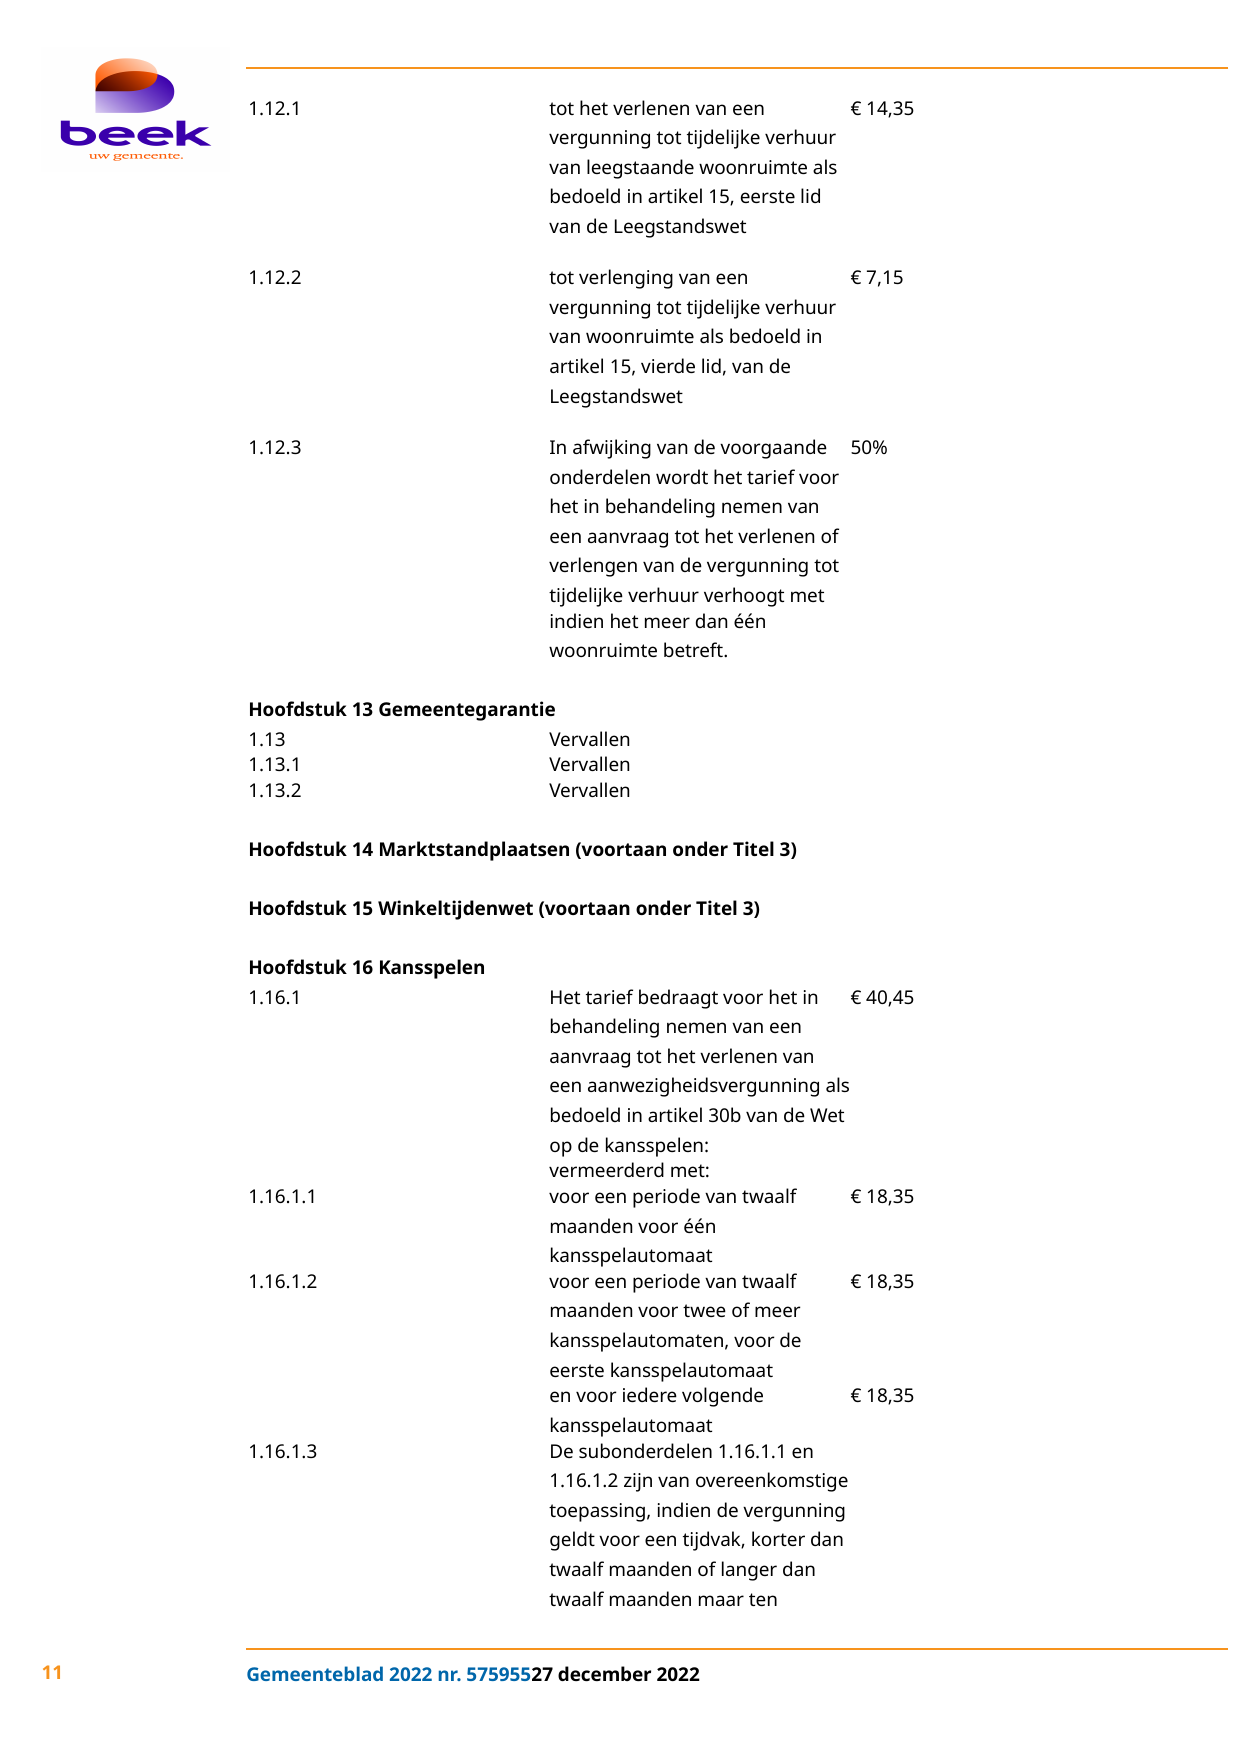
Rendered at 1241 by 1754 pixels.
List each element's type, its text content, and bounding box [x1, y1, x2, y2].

table_header € 40,45 [850, 984, 1152, 1157]
table_cell 1.12.3 [248, 434, 549, 608]
table_header 1.13 [248, 726, 549, 752]
table_cell voor een periode van twaalf maanden voor één kansspelautomaat [549, 1183, 850, 1268]
table_header 1.16.1 [248, 984, 549, 1157]
table_cell vermeerderd met: [549, 1158, 850, 1183]
table_cell [850, 1438, 1152, 1612]
table_cell 1.12.1 [248, 95, 549, 239]
table_cell [850, 777, 1152, 803]
table_cell € 18,35 [850, 1268, 1152, 1383]
table_cell De subonderdelen 1.16.1.1 en 1.16.1.2 zijn van overeenkomstige toepassing, indien de vergunning geldt voor een tijdvak, korter dan twaalf maanden of langer dan twaalf maanden maar ten [549, 1438, 850, 1612]
table_cell 1.16.1.2 [248, 1268, 549, 1383]
table_cell 50% [850, 434, 1152, 608]
table_cell indien het meer dan één woonruimte betreft. [549, 608, 850, 663]
text Hoofdstuk 14 Marktstandplaatsen (voortaan onder Titel 3) [248, 836, 1152, 862]
table_cell 1.16.1.3 [248, 1438, 549, 1612]
table_cell [248, 1158, 549, 1183]
table_cell en voor iedere volgende kansspelautomaat [549, 1383, 850, 1438]
table_cell [850, 608, 1152, 663]
table_cell € 7,15 [850, 265, 1152, 409]
picture [41, 47, 231, 172]
table_cell Vervallen [549, 777, 850, 803]
table_header Vervallen [549, 726, 850, 752]
text Hoofdstuk 16 Kansspelen [248, 954, 1152, 980]
table_cell € 18,35 [850, 1183, 1152, 1268]
table_cell [850, 752, 1152, 777]
table_cell [850, 1158, 1152, 1183]
table_cell € 18,35 [850, 1383, 1152, 1438]
table_cell voor een periode van twaalf maanden voor twee of meer kansspelautomaten, voor de eerste kansspelautomaat [549, 1268, 850, 1383]
text Hoofdstuk 13 Gemeentegarantie [248, 696, 1152, 722]
table_header [850, 726, 1152, 752]
table_cell [248, 409, 549, 434]
table_cell 1.12.2 [248, 265, 549, 409]
table_cell tot verlenging van een vergunning tot tijdelijke verhuur van woonruimte als bedoeld in artikel 15, vierde lid, van de Leegstandswet [549, 265, 850, 409]
table_cell In afwijking van de voorgaande onderdelen wordt het tarief voor het in behandeling nemen van een aanvraag tot het verlenen of verlengen van de vergunning tot tijdelijke verhuur verhoogt met [549, 434, 850, 608]
table_cell [549, 239, 850, 264]
table_cell 1.13.1 [248, 752, 549, 777]
table_header Het tarief bedraagt voor het in behandeling nemen van een aanvraag tot het verlenen van een aanwezigheidsvergunning als bedoeld in artikel 30b van de Wet op de kansspelen: [549, 984, 850, 1157]
table_cell [850, 239, 1152, 264]
table_cell € 14,35 [850, 95, 1152, 239]
table_cell [248, 608, 549, 663]
table_cell tot het verlenen van een vergunning tot tijdelijke verhuur van leegstaande woonruimte als bedoeld in artikel 15, eerste lid van de Leegstandswet [549, 95, 850, 239]
table_cell 1.16.1.1 [248, 1183, 549, 1268]
table_cell [248, 1383, 549, 1438]
table_cell [549, 409, 850, 434]
text Hoofdstuk 15 Winkeltijdenwet (voortaan onder Titel 3) [248, 895, 1152, 921]
table_cell [850, 409, 1152, 434]
table_cell [248, 239, 549, 264]
table_cell Vervallen [549, 752, 850, 777]
table_cell 1.13.2 [248, 777, 549, 803]
